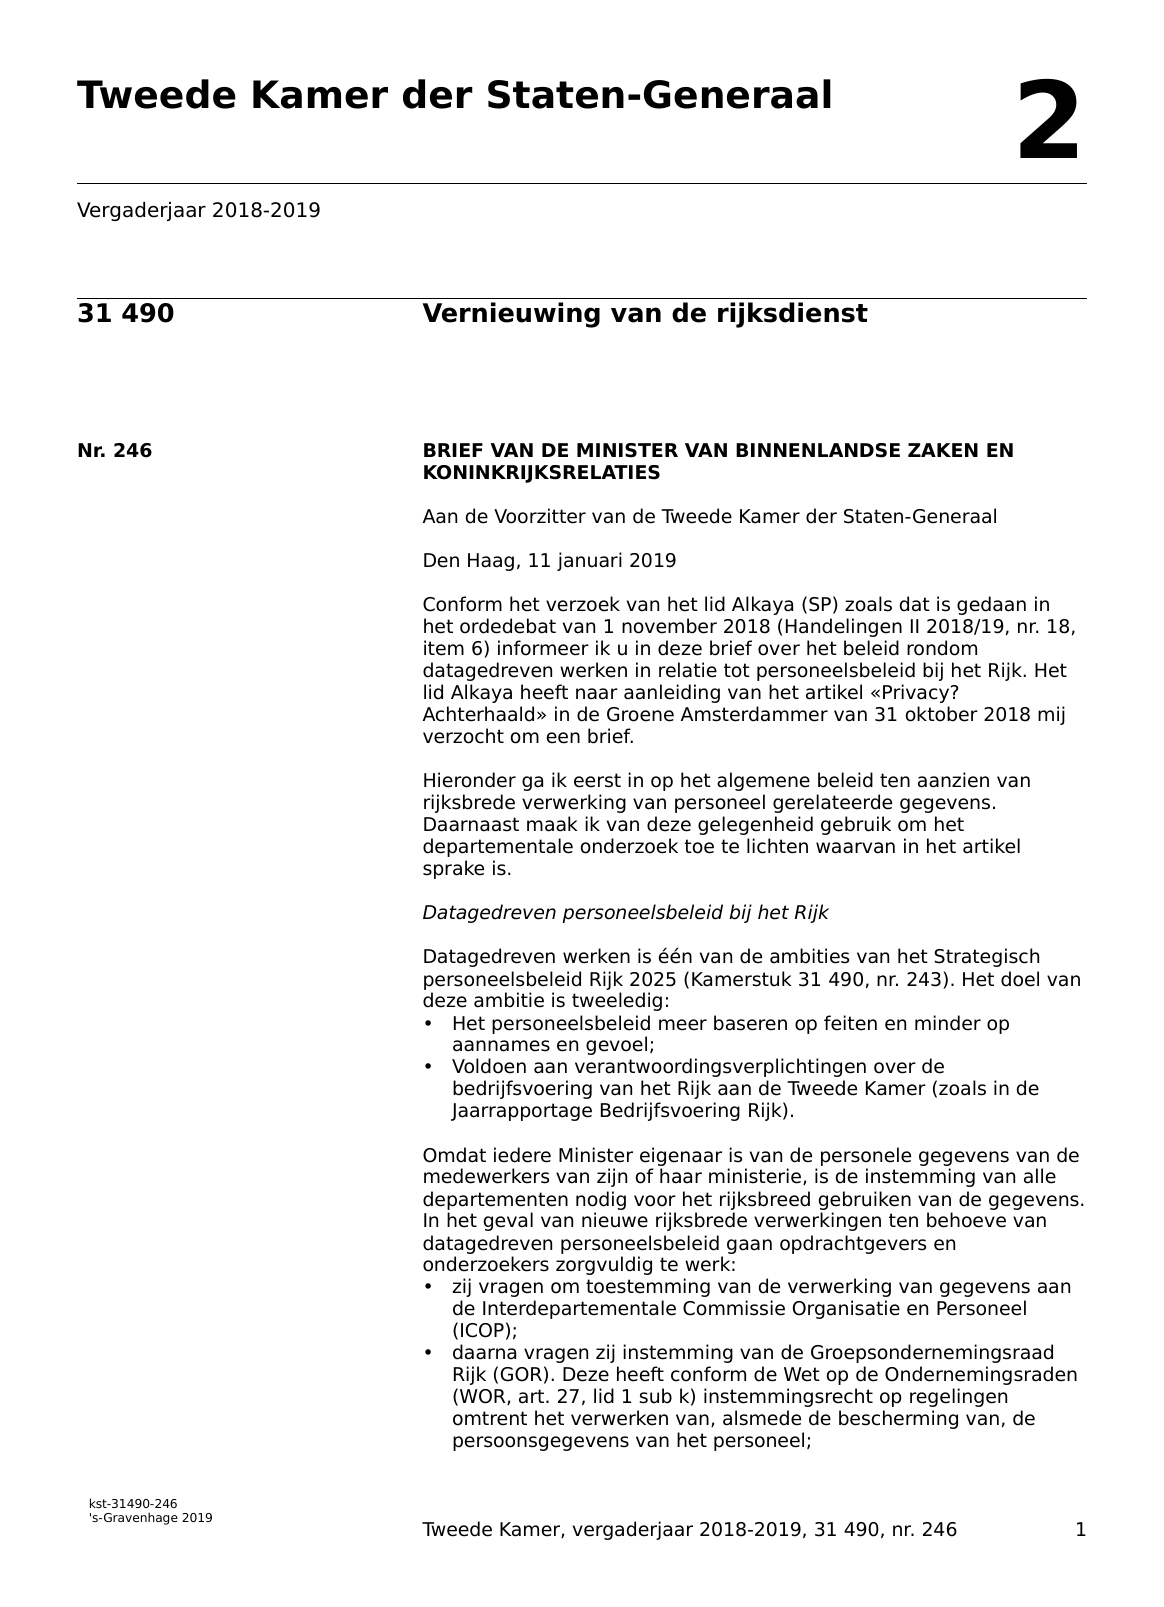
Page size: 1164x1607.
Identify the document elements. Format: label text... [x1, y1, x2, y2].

table_header 2 [886, 59, 1087, 183]
subtitle Nr. 246 BRIEF VAN DE MINISTER VAN BINNENLANDSE ZAKEN EN KONINKRIJKSRELATIES [77, 440, 1087, 484]
text Datagedreven werken is één van de ambities van het Strategisch personeelsbeleid Rijk 2025 (Kamerstuk 31 490, nr. 243). Het doel van deze ambitie is tweeledig: [422, 946, 1087, 1012]
text • daarna vragen zij instemming van de Groepsondernemingsraad Rijk (GOR). Deze heeft conform de Wet op de Ondernemingsraden (WOR, art. 27, lid 1 sub k) instemmingsrecht op regelingen omtrent het verwerken van, alsmede de bescherming van, de persoonsgegevens van het personeel; [422, 1342, 1087, 1452]
text Omdat iedere Minister eigenaar is van de personele gegevens van de medewerkers van zijn of haar ministerie, is de instemming van alle departementen nodig voor het rijksbreed gebruiken van de gegevens. In het geval van nieuwe rijksbrede verwerkingen ten behoeve van datagedreven personeelsbeleid gaan opdrachtgevers en onderzoekers zorgvuldig te werk: [422, 1144, 1087, 1276]
text 's-Gravenhage 2019 [88, 1511, 323, 1525]
text • zij vragen om toestemming van de verwerking van gegevens aan de Interdepartementale Commissie Organisatie en Personeel (ICOP); [422, 1276, 1087, 1342]
table_header Tweede Kamer der Staten-Generaal [77, 59, 886, 183]
text • Het personeelsbeleid meer baseren op feiten en minder op aannames en gevoel; [422, 1012, 1087, 1056]
text Conform het verzoek van het lid Alkaya (SP) zoals dat is gedaan in het ordedebat van 1 november 2018 (Handelingen II 2018/19, nr. 18, item 6) informeer ik u in deze brief over het beleid rondom datagedreven werken in relatie tot personeelsbeleid bij het Rijk. Het lid Alkaya heeft naar aanleiding van het artikel «Privacy? Achterhaald» in de Groene Amsterdammer van 31 oktober 2018 mij verzocht om een brief. [422, 594, 1087, 748]
subtitle 31 490 Vernieuwing van de rijksdienst [77, 299, 1087, 329]
text kst-31490-246 [88, 1497, 323, 1511]
text Hieronder ga ik eerst in op het algemene beleid ten aanzien van rijksbrede verwerking van personeel gerelateerde gegevens. Daarnaast maak ik van deze gelegenheid gebruik om het departementale onderzoek toe te lichten waarvan in het artikel sprake is. [422, 770, 1087, 880]
table_cell Vergaderjaar 2018-2019 [77, 184, 1087, 298]
text Den Haag, 11 januari 2019 [422, 550, 1087, 572]
subtitle Datagedreven personeelsbeleid bij het Rijk [422, 902, 1087, 924]
text Aan de Voorzitter van de Tweede Kamer der Staten-Generaal [422, 506, 1087, 528]
text • Voldoen aan verantwoordingsverplichtingen over de bedrijfsvoering van het Rijk aan de Tweede Kamer (zoals in de Jaarrapportage Bedrijfsvoering Rijk). [422, 1056, 1087, 1122]
